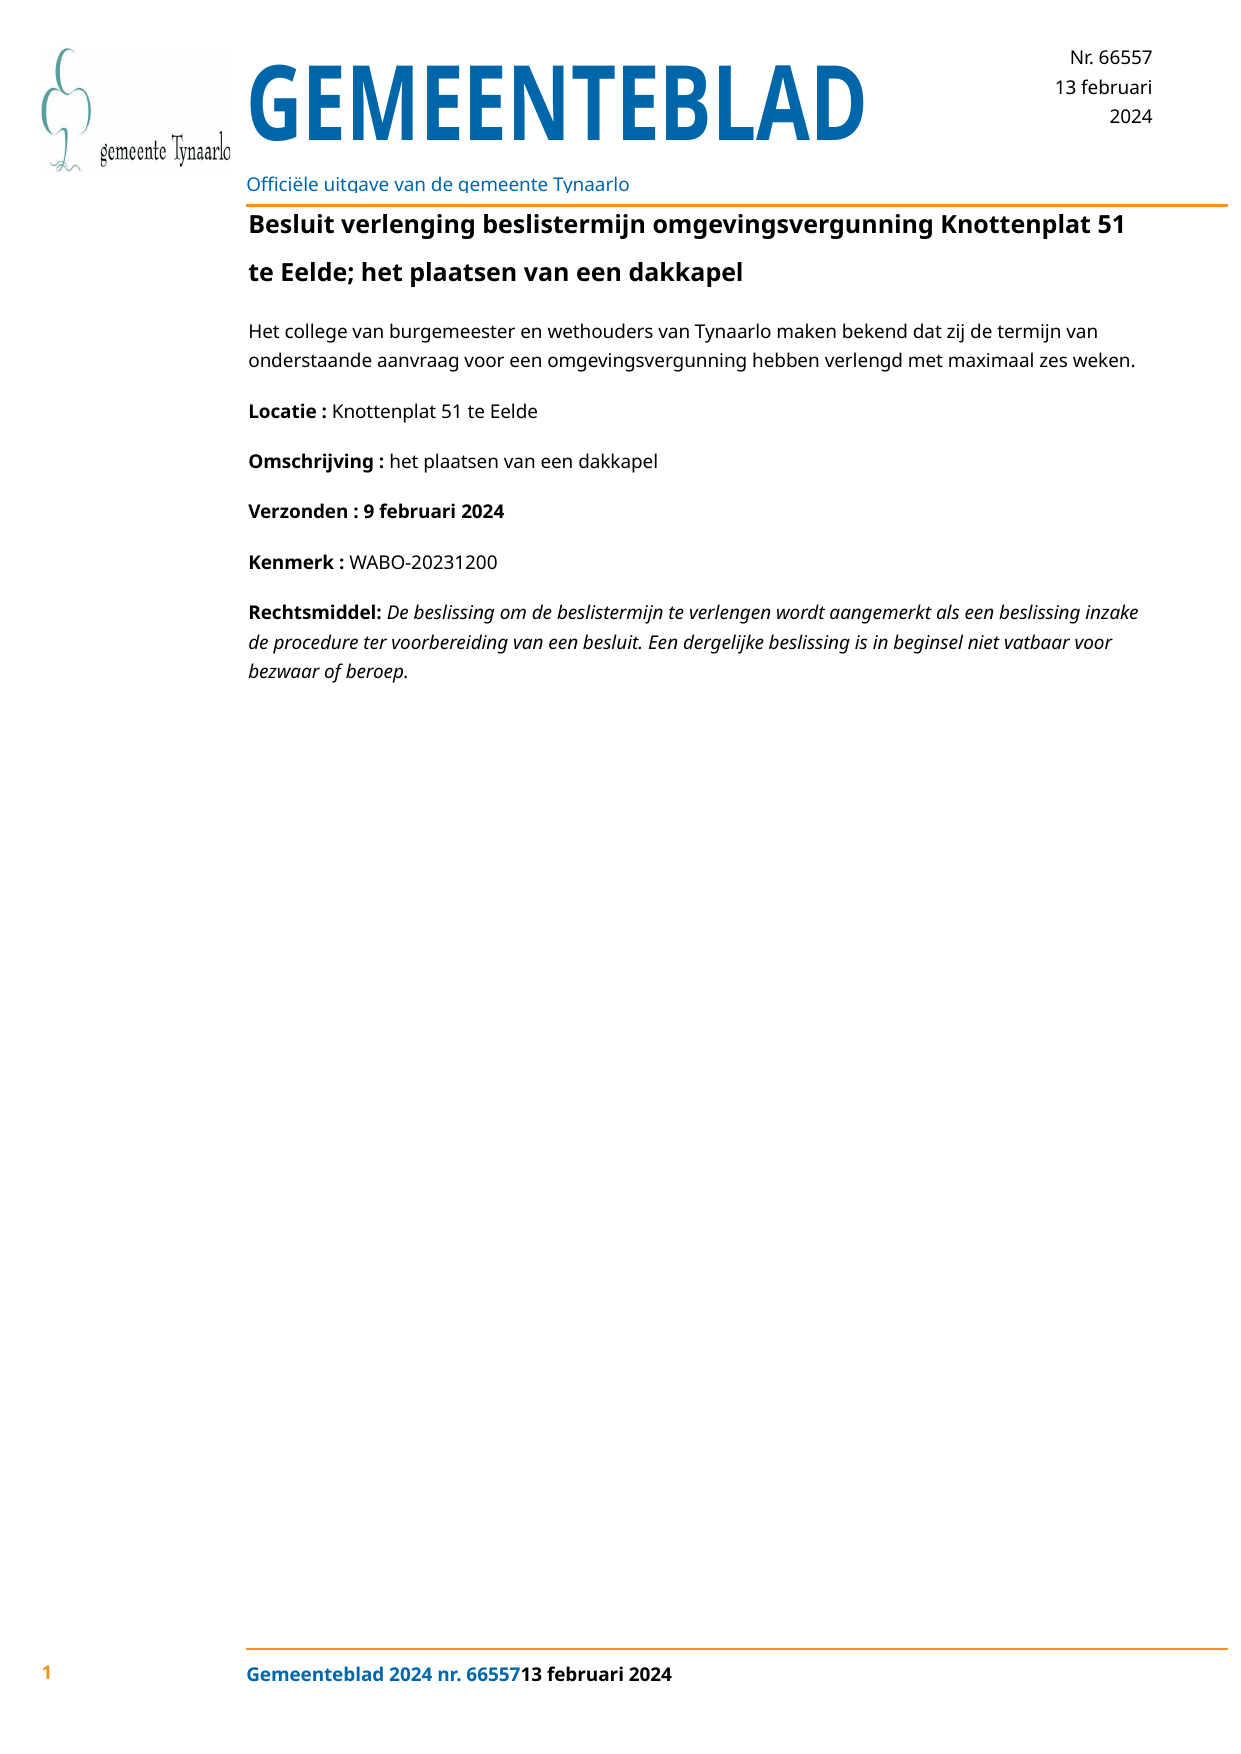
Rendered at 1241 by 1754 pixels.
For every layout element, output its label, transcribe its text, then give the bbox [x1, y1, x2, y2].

text Verzonden : 9 februari 2024 [248, 499, 1152, 524]
text Locatie : Knottenplat 51 te Eelde [248, 398, 1152, 424]
text Kenmerk : WABO-20231200 [248, 549, 1152, 575]
text Rechtsmiddel: De beslissing om de beslistermijn te verlengen wordt aangemerkt als een beslissing inzake de procedure ter voorbereiding van een besluit. Een dergelijke beslissing is in beginsel niet vatbaar voor bezwaar of beroep. [248, 599, 1152, 684]
text Het college van burgemeester en wethouders van Tynaarlo maken bekend dat zij de termijn van onderstaande aanvraag voor een omgevingsvergunning hebben verlengd met maximaal zes weken. [248, 318, 1152, 373]
text Besluit verlenging beslistermijn omgevingsvergunning Knottenplat 51 te Eelde; het plaatsen van een dakkapel [248, 207, 1152, 288]
text Omschrijving : het plaatsen van een dakkapel [248, 448, 1152, 474]
picture [41, 47, 231, 172]
